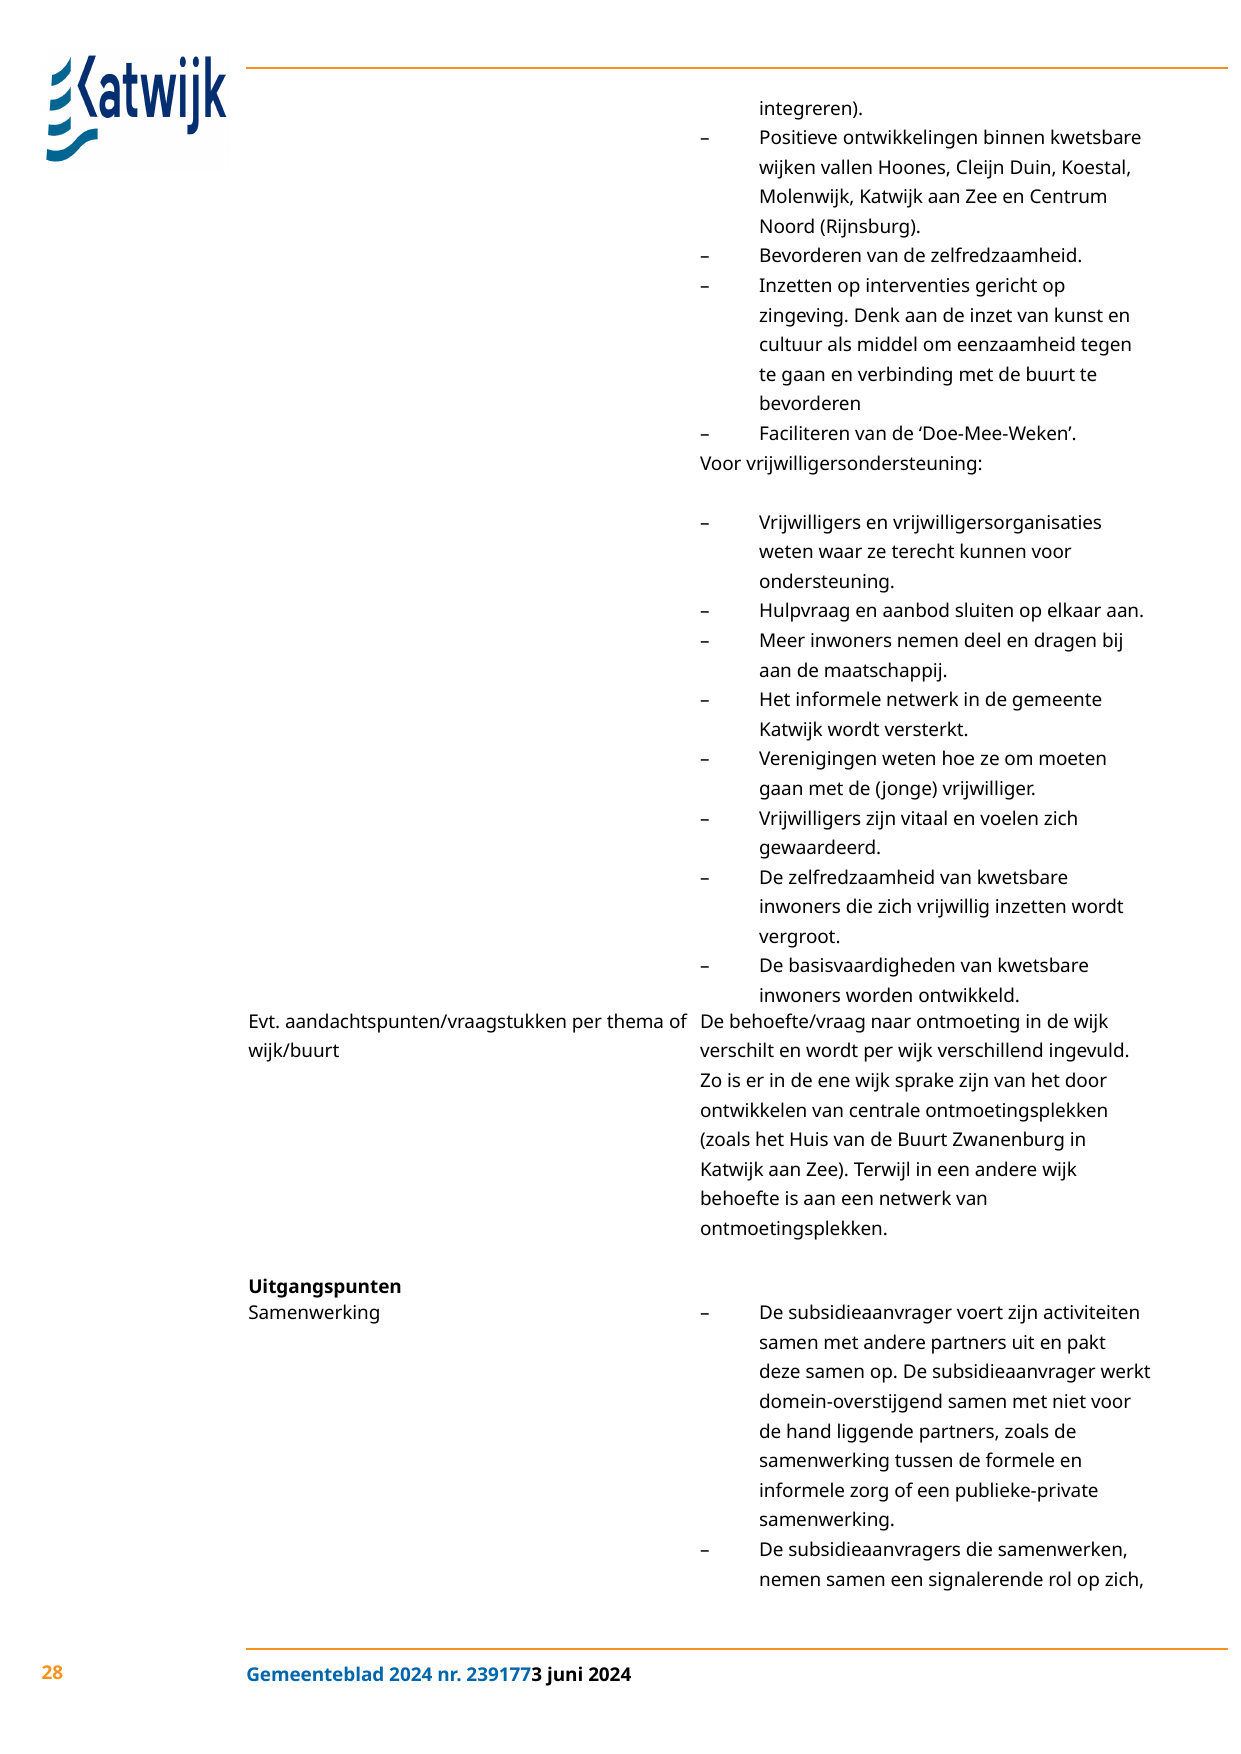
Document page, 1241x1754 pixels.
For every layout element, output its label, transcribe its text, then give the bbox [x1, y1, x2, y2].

table_cell De behoefte/vraag naar ontmoeting in de wijk verschilt en wordt per wijk verschillend ingevuld. Zo is er in de ene wijk sprake zijn van het door ontwikkelen van centrale ontmoetingsplekken (zoals het Huis van de Buurt Zwanenburg in Katwijk aan Zee). Terwijl in een andere wijk behoefte is aan een netwerk van ontmoetingsplekken. [700, 1008, 1152, 1241]
table_cell Samenwerking [248, 1300, 700, 1591]
table_cell [248, 95, 700, 1008]
picture [41, 47, 231, 172]
table_header Uitgangspunten [248, 1274, 1152, 1299]
table_cell Evt. aandachtspunten/vraagstukken per thema of wijk/buurt [248, 1008, 700, 1241]
table_cell De subsidieaanvrager voert zijn activiteiten samen met andere partners uit en pakt deze samen op. De subsidieaanvrager werkt domein-overstijgend samen met niet voor de hand liggende partners, zoals de samenwerking tussen de formele en informele zorg of een publieke-private samenwerking. De subsidieaanvragers die samenwerken, nemen samen een signalerende rol op zich, [700, 1300, 1152, 1591]
table_cell integreren). Positieve ontwikkelingen binnen kwetsbare wijken vallen Hoones, Cleijn Duin, Koestal, Molenwijk, Katwijk aan Zee en Centrum Noord (Rijnsburg). Bevorderen van de zelfredzaamheid. Inzetten op interventies gericht op zingeving. Denk aan de inzet van kunst en cultuur als middel om eenzaamheid tegen te gaan en verbinding met de buurt te bevorderen Faciliteren van de ‘Doe-Mee-Weken’. Voor vrijwilligersondersteuning: Vrijwilligers en vrijwilligersorganisaties weten waar ze terecht kunnen voor ondersteuning. Hulpvraag en aanbod sluiten op elkaar aan. Meer inwoners nemen deel en dragen bij aan de maatschappij. Het informele netwerk in de gemeente Katwijk wordt versterkt. Verenigingen weten hoe ze om moeten gaan met de (jonge) vrijwilliger. Vrijwilligers zijn vitaal en voelen zich gewaardeerd. De zelfredzaamheid van kwetsbare inwoners die zich vrijwillig inzetten wordt vergroot. De basisvaardigheden van kwetsbare inwoners worden ontwikkeld. [700, 95, 1152, 1008]
